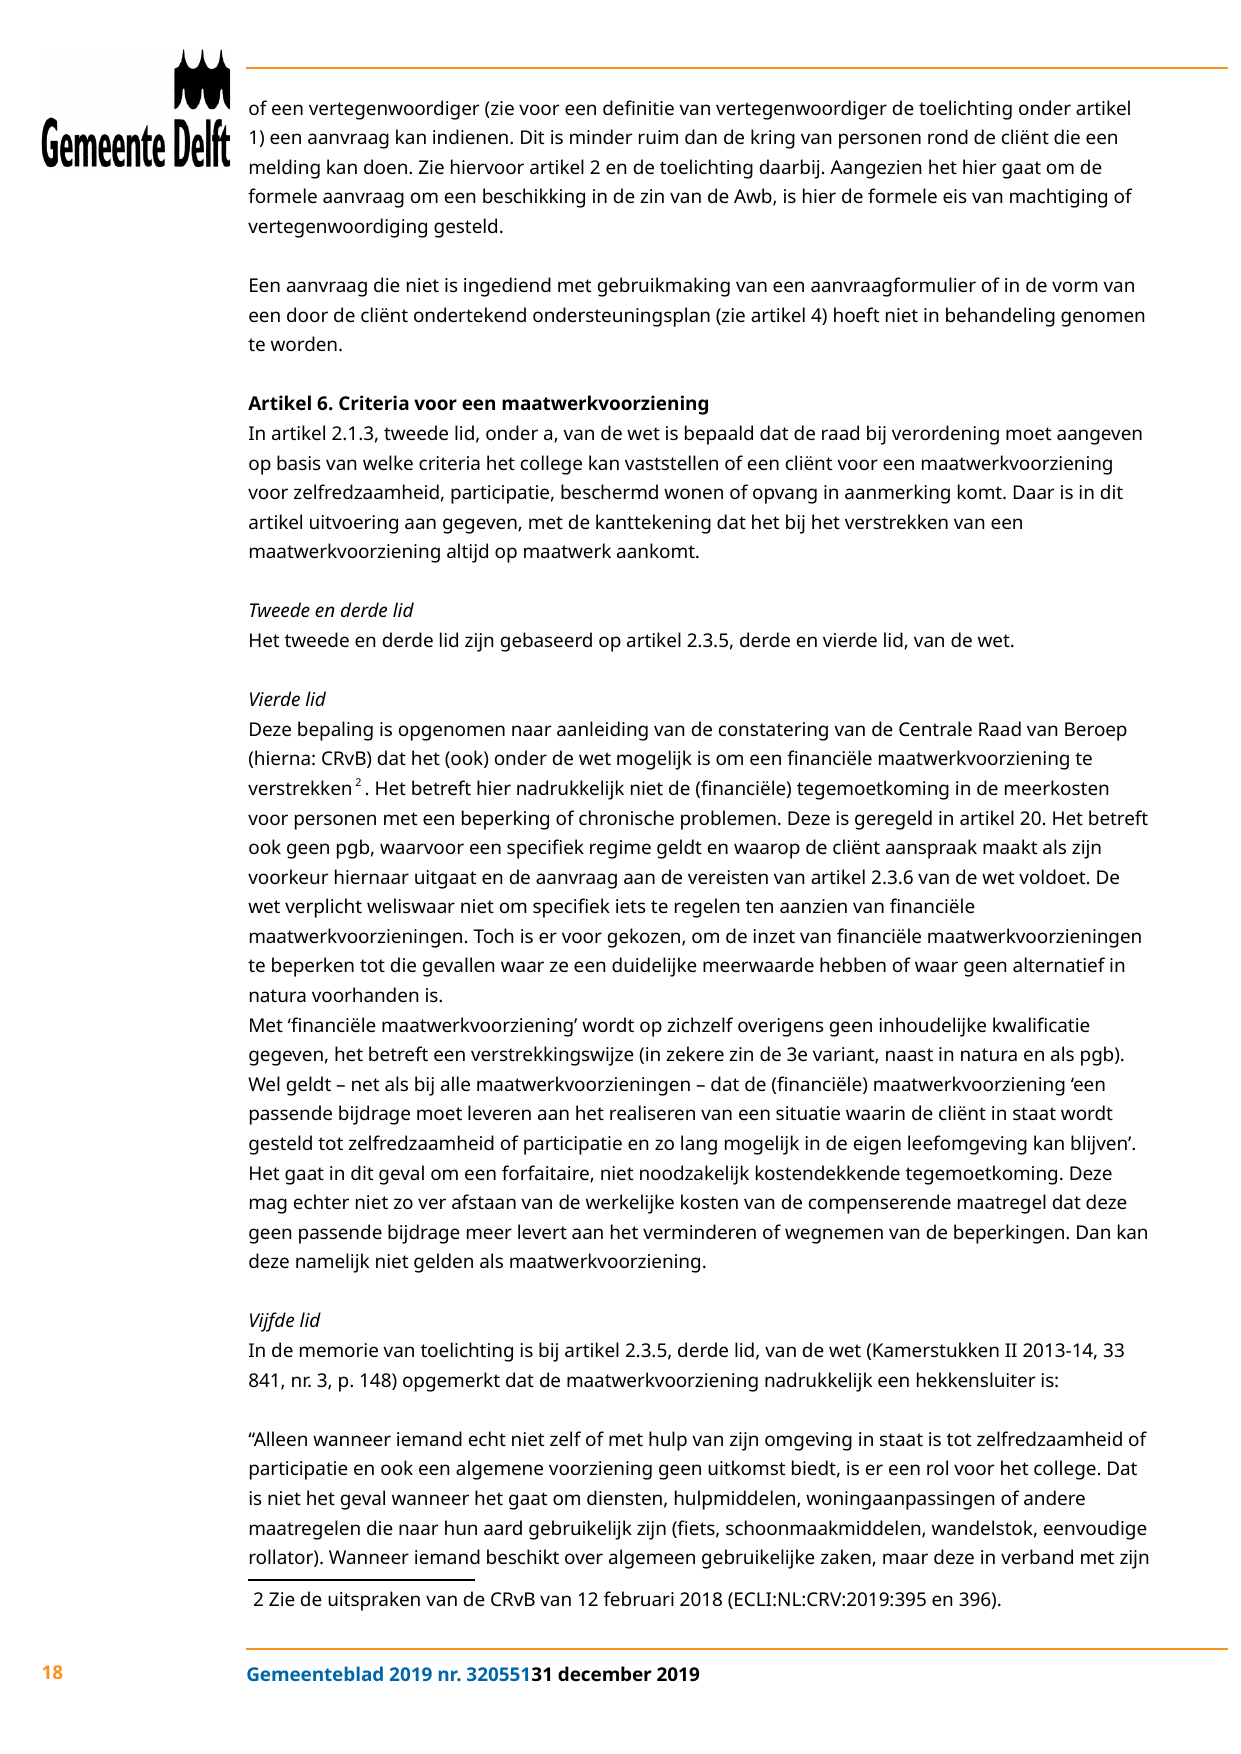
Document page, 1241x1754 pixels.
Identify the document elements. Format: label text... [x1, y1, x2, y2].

text In de memorie van toelichting is bij artikel 2.3.5, derde lid, van de wet (Kamerstukken II 2013-14, 33 841, nr. 3, p. 148) opgemerkt dat de maatwerkvoorziening nadrukkelijk een hekkensluiter is: [248, 1337, 1152, 1393]
text Zie de uitspraken van de CRvB van 12 februari 2018 (ECLI:NL:CRV:2019:395 en 396). [248, 1586, 1152, 1612]
text Vijfde lid [248, 1308, 1152, 1333]
text Het tweede en derde lid zijn gebaseerd op artikel 2.3.5, derde en vierde lid, van de wet. [248, 627, 1152, 653]
text Vierde lid [248, 686, 1152, 712]
text Deze bepaling is opgenomen naar aanleiding van de constatering van de Centrale Raad van Beroep (hierna: CRvB) dat het (ook) onder de wet mogelijk is om een financiële maatwerkvoorziening te verstrekken. Het betreft hier nadrukkelijk niet de (financiële) tegemoetkoming in de meerkosten voor personen met een beperking of chronische problemen. Deze is geregeld in artikel 20. Het betreft ook geen pgb, waarvoor een specifiek regime geldt en waarop de cliënt aanspraak maakt als zijn voorkeur hiernaar uitgaat en de aanvraag aan de vereisten van artikel 2.3.6 van de wet voldoet. De wet verplicht weliswaar niet om specifiek iets te regelen ten aanzien van financiële maatwerkvoorzieningen. Toch is er voor gekozen, om de inzet van financiële maatwerkvoorzieningen te beperken tot die gevallen waar ze een duidelijke meerwaarde hebben of waar geen alternatief in natura voorhanden is. [248, 716, 1152, 1008]
picture [41, 47, 231, 172]
text Met ‘financiële maatwerkvoorziening’ wordt op zichzelf overigens geen inhoudelijke kwalificatie gegeven, het betreft een verstrekkingswijze (in zekere zin de 3e variant, naast in natura en als pgb). Wel geldt – net als bij alle maatwerkvoorzieningen – dat de (financiële) maatwerkvoorziening ‘een passende bijdrage moet leveren aan het realiseren van een situatie waarin de cliënt in staat wordt gesteld tot zelfredzaamheid of participatie en zo lang mogelijk in de eigen leefomgeving kan blijven’. Het gaat in dit geval om een forfaitaire, niet noodzakelijk kostendekkende tegemoetkoming. Deze mag echter niet zo ver afstaan van de werkelijke kosten van de compenserende maatregel dat deze geen passende bijdrage meer levert aan het verminderen of wegnemen van de beperkingen. Dan kan deze namelijk niet gelden als maatwerkvoorziening. [248, 1012, 1152, 1274]
text of een vertegenwoordiger (zie voor een definitie van vertegenwoordiger de toelichting onder artikel 1) een aanvraag kan indienen. Dit is minder ruim dan de kring van personen rond de cliënt die een melding kan doen. Zie hiervoor artikel 2 en de toelichting daarbij. Aangezien het hier gaat om de formele aanvraag om een beschikking in de zin van de Awb, is hier de formele eis van machtiging of vertegenwoordiging gesteld. [248, 95, 1152, 239]
text “Alleen wanneer iemand echt niet zelf of met hulp van zijn omgeving in staat is tot zelfredzaamheid of participatie en ook een algemene voorziening geen uitkomst biedt, is er een rol voor het college. Dat is niet het geval wanneer het gaat om diensten, hulpmiddelen, woningaanpassingen of andere maatregelen die naar hun aard gebruikelijk zijn (fiets, schoonmaakmiddelen, wandelstok, eenvoudige rollator). Wanneer iemand beschikt over algemeen gebruikelijke zaken, maar deze in verband met zijn [248, 1426, 1152, 1570]
text In artikel 2.1.3, tweede lid, onder a, van de wet is bepaald dat de raad bij verordening moet aangeven op basis van welke criteria het college kan vaststellen of een cliënt voor een maatwerkvoorziening voor zelfredzaamheid, participatie, beschermd wonen of opvang in aanmerking komt. Daar is in dit artikel uitvoering aan gegeven, met de kanttekening dat het bij het verstrekken van een maatwerkvoorziening altijd op maatwerk aankomt. [248, 420, 1152, 564]
text Artikel 6. Criteria voor een maatwerkvoorziening [248, 391, 1152, 416]
text Tweede en derde lid [248, 598, 1152, 623]
text Een aanvraag die niet is ingediend met gebruikmaking van een aanvraagformulier of in de vorm van een door de cliënt ondertekend ondersteuningsplan (zie artikel 4) hoeft niet in behandeling genomen te worden. [248, 272, 1152, 357]
